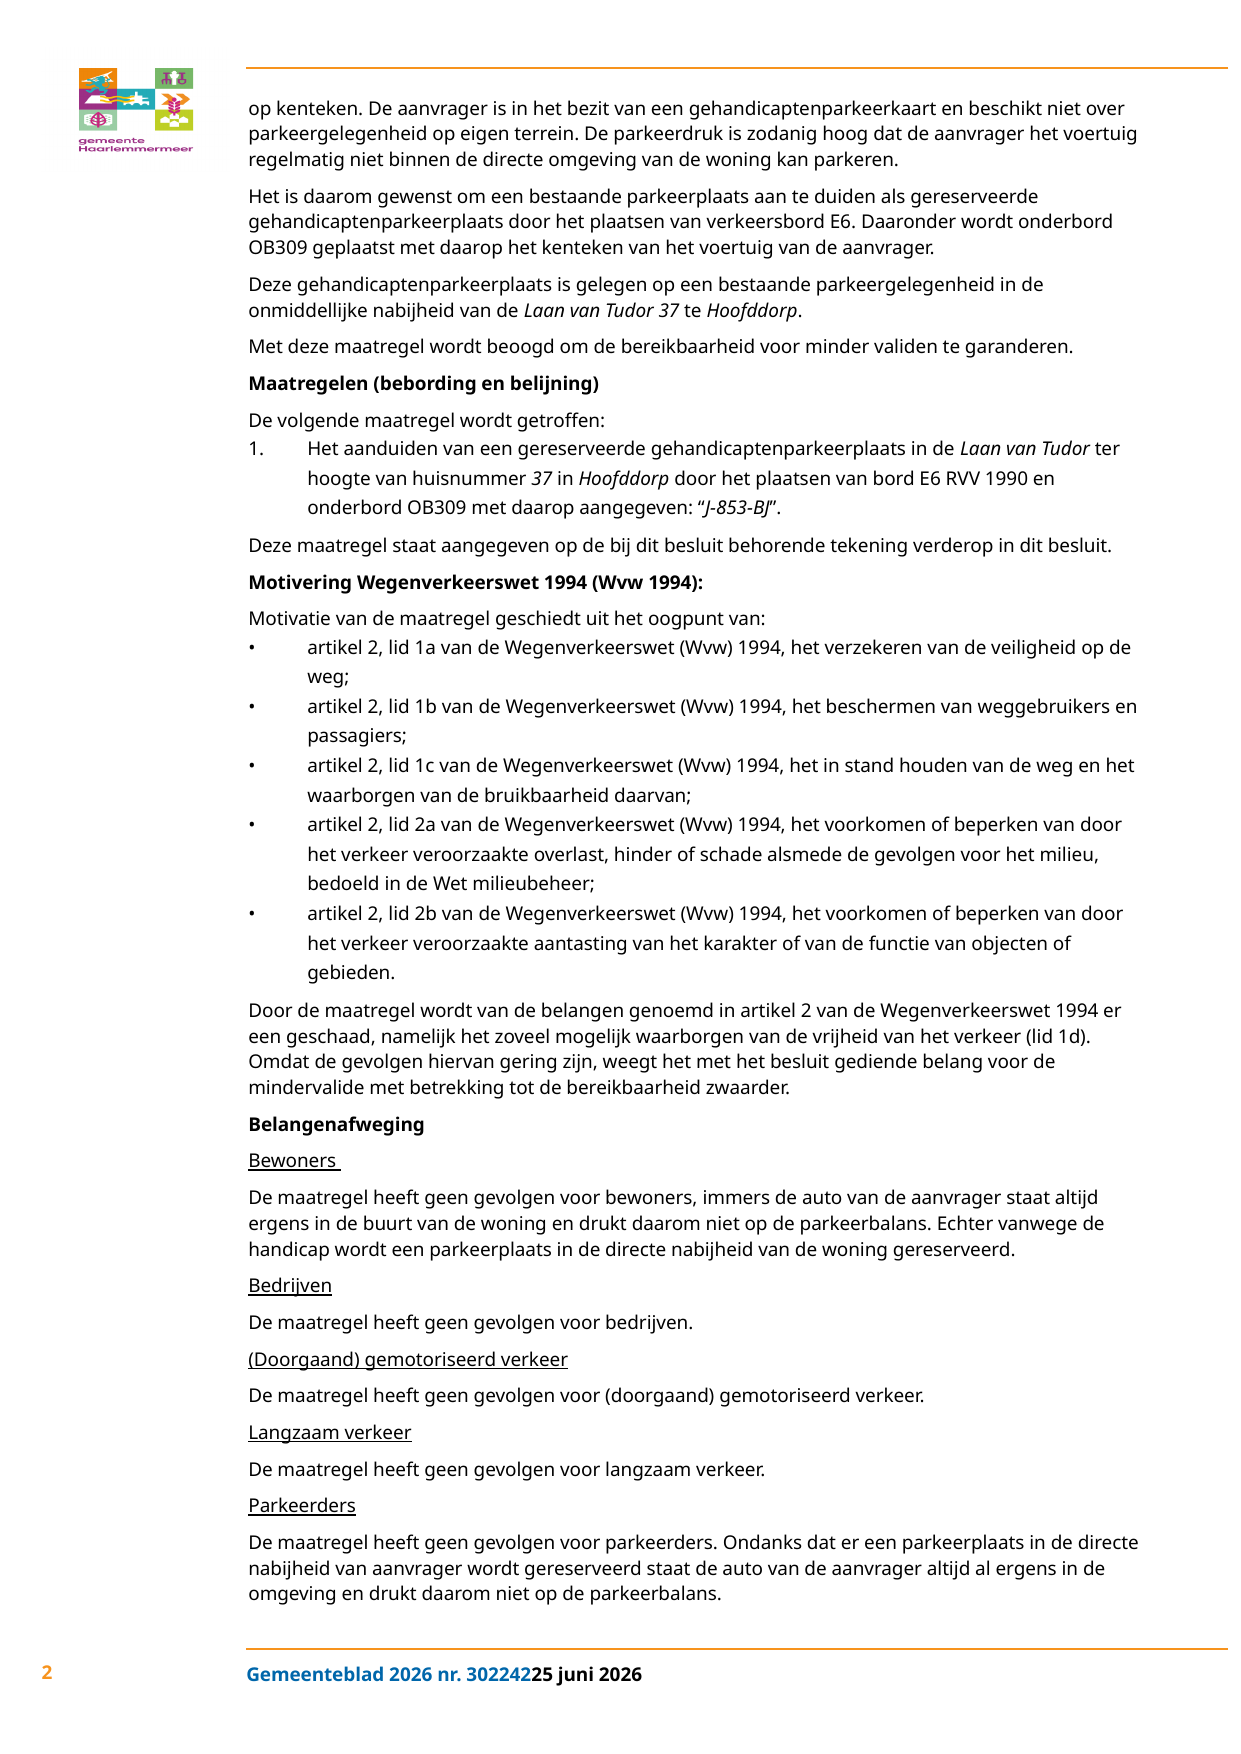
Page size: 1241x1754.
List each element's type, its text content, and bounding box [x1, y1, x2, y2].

text Bedrijven [248, 1272, 1152, 1298]
list artikel 2, lid 1a van de Wegenverkeerswet (Wvw) 1994, het verzekeren van de veiligheid op de weg; [248, 634, 1152, 689]
list artikel 2, lid 1b van de Wegenverkeerswet (Wvw) 1994, het beschermen van weggebruikers en passagiers; [248, 693, 1152, 748]
text De volgende maatregel wordt getroffen: [248, 407, 1152, 432]
text Maatregelen (bebording en belijning) [248, 370, 1152, 396]
text Het is daarom gewenst om een bestaande parkeerplaats aan te duiden als gereserveerde gehandicaptenparkeerplaats door het plaatsen van verkeersbord E6. Daaronder wordt onderbord OB309 geplaatst met daarop het kenteken van het voertuig van de aanvrager. [248, 183, 1152, 260]
list artikel 2, lid 2a van de Wegenverkeerswet (Wvw) 1994, het voorkomen of beperken van door het verkeer veroorzaakte overlast, hinder of schade alsmede de gevolgen voor het milieu, bedoeld in de Wet milieubeheer; [248, 811, 1152, 896]
text Motivering Wegenverkeerswet 1994 (Wvw 1994): [248, 569, 1152, 594]
text De maatregel heeft geen gevolgen voor (doorgaand) gemotoriseerd verkeer. [248, 1382, 1152, 1408]
text Deze maatregel staat aangegeven op de bij dit besluit behorende tekening verderop in dit besluit. [248, 532, 1152, 558]
picture [41, 47, 231, 172]
text Belangenafweging [248, 1111, 1152, 1137]
text Motivatie van de maatregel geschiedt uit het oogpunt van: [248, 606, 1152, 631]
list artikel 2, lid 2b van de Wegenverkeerswet (Wvw) 1994, het voorkomen of beperken van door het verkeer veroorzaakte aantasting van het karakter of van de functie van objecten of gebieden. [248, 900, 1152, 985]
text Deze gehandicaptenparkeerplaats is gelegen op een bestaande parkeergelegenheid in de onmiddellijke nabijheid van de Laan van Tudor 37 te Hoofddorp. [248, 271, 1152, 322]
list artikel 2, lid 1c van de Wegenverkeerswet (Wvw) 1994, het in stand houden van de weg en het waarborgen van de bruikbaarheid daarvan; [248, 752, 1152, 807]
text De maatregel heeft geen gevolgen voor bedrijven. [248, 1309, 1152, 1335]
text (Doorgaand) gemotoriseerd verkeer [248, 1346, 1152, 1372]
text De maatregel heeft geen gevolgen voor langzaam verkeer. [248, 1456, 1152, 1482]
text Parkeerders [248, 1492, 1152, 1518]
text De maatregel heeft geen gevolgen voor bewoners, immers de auto van de aanvrager staat altijd ergens in de buurt van de woning en drukt daarom niet op de parkeerbalans. Echter vanwege de handicap wordt een parkeerplaats in de directe nabijheid van de woning gereserveerd. [248, 1184, 1152, 1262]
text Bewoners [248, 1148, 1152, 1173]
text Langzaam verkeer [248, 1419, 1152, 1445]
text Met deze maatregel wordt beoogd om de bereikbaarheid voor minder validen te garanderen. [248, 333, 1152, 359]
text Door de maatregel wordt van de belangen genoemd in artikel 2 van de Wegenverkeerswet 1994 er een geschaad, namelijk het zoveel mogelijk waarborgen van de vrijheid van het verkeer (lid 1d). Omdat de gevolgen hiervan gering zijn, weegt het met het besluit gediende belang voor de mindervalide met betrekking tot de bereikbaarheid zwaarder. [248, 997, 1152, 1100]
text De maatregel heeft geen gevolgen voor parkeerders. Ondanks dat er een parkeerplaats in de directe nabijheid van aanvrager wordt gereserveerd staat de auto van de aanvrager altijd al ergens in de omgeving en drukt daarom niet op de parkeerbalans. [248, 1529, 1152, 1606]
text op kenteken. De aanvrager is in het bezit van een gehandicaptenparkeerkaart en beschikt niet over parkeergelegenheid op eigen terrein. De parkeerdruk is zodanig hoog dat de aanvrager het voertuig regelmatig niet binnen de directe omgeving van de woning kan parkeren. [248, 95, 1152, 172]
list Het aanduiden van een gereserveerde gehandicaptenparkeerplaats in de Laan van Tudor ter hoogte van huisnummer 37 in Hoofddorp door het plaatsen van bord E6 RVV 1990 en onderbord OB309 met daarop aangegeven: “J-853-BJ”. [248, 435, 1152, 520]
